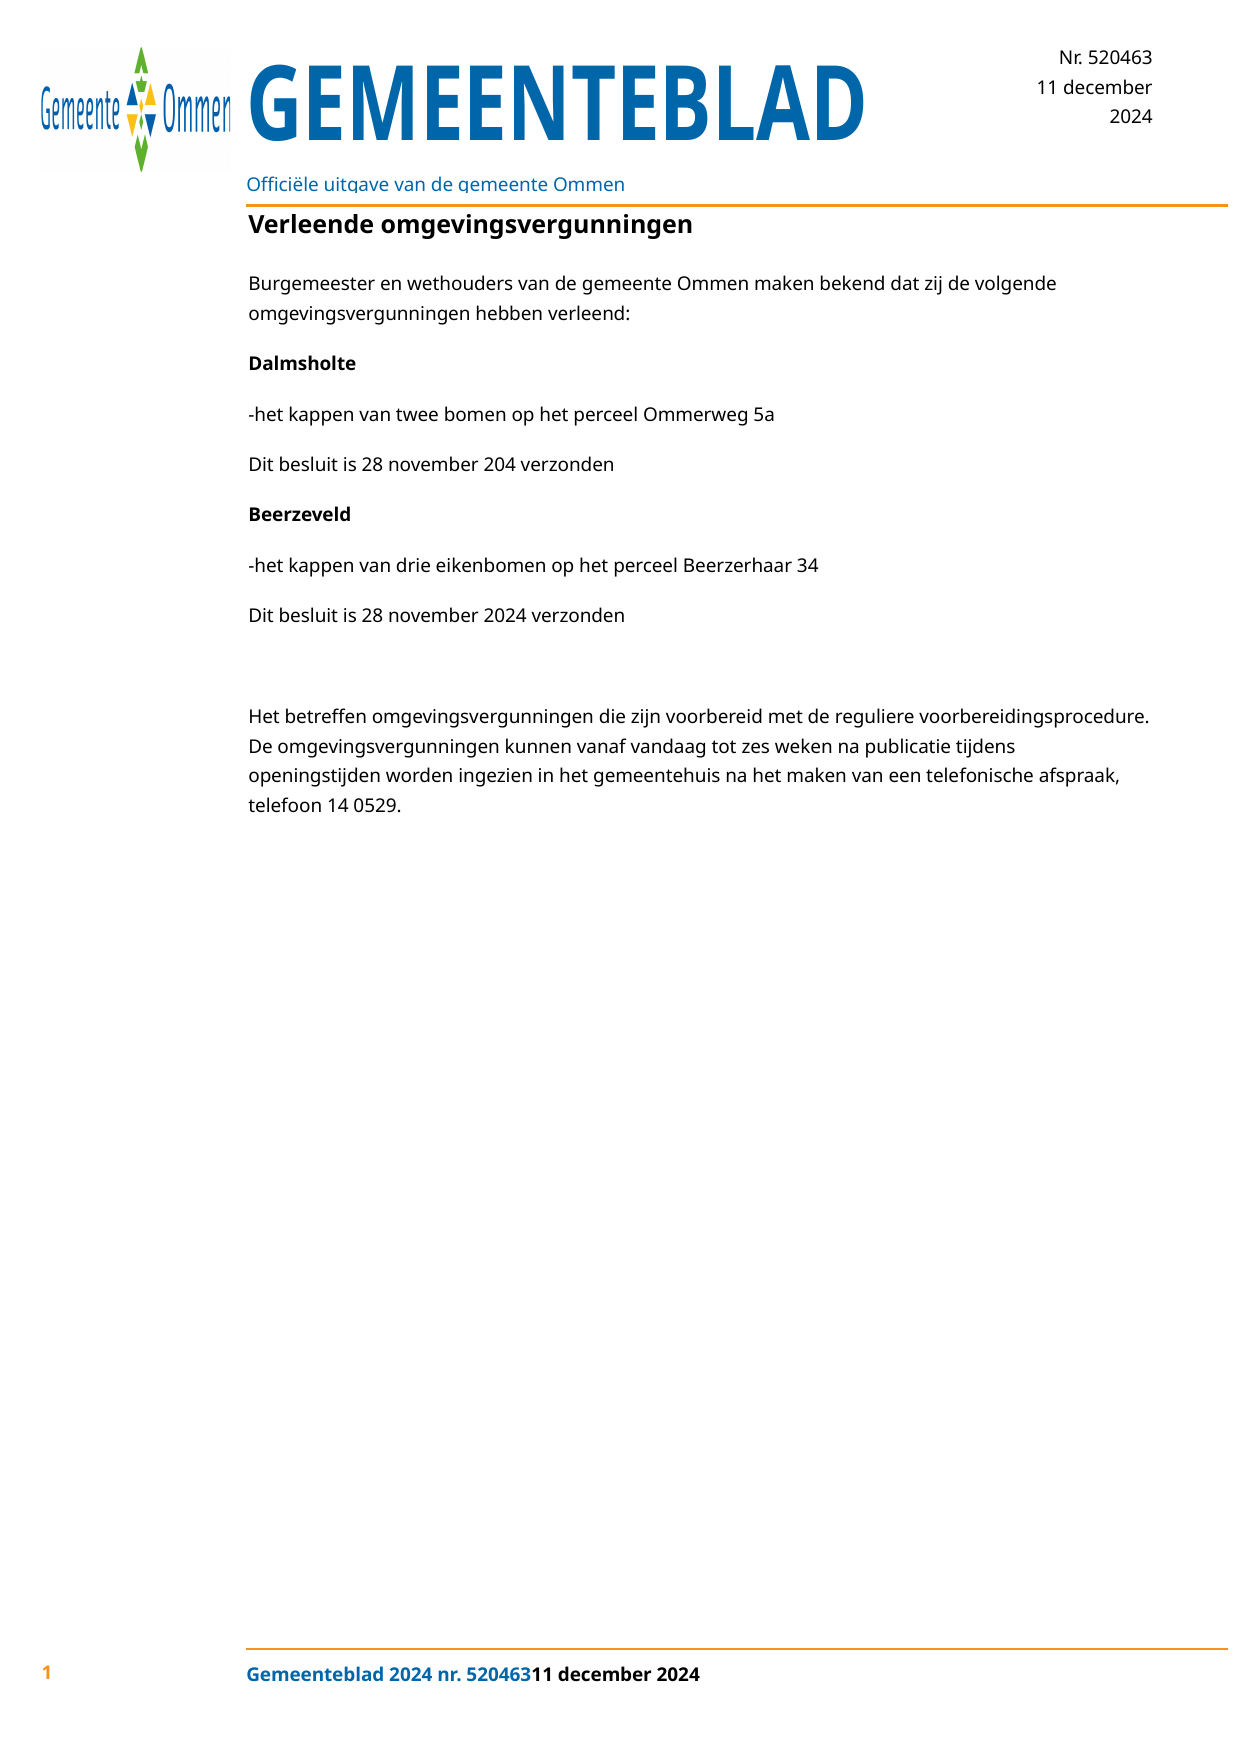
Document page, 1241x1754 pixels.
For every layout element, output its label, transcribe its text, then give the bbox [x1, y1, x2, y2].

text Het betreffen omgevingsvergunningen die zijn voorbereid met de reguliere voorbereidingsprocedure. De omgevingsvergunningen kunnen vanaf vandaag tot zes weken na publicatie tijdens openingstijden worden ingezien in het gemeentehuis na het maken van een telefonische afspraak, telefoon 14 0529. [248, 703, 1152, 818]
text -het kappen van drie eikenbomen op het perceel Beerzerhaar 34 [248, 552, 1152, 578]
text Verleende omgevingsvergunningen [248, 207, 1152, 241]
text -het kappen van twee bomen op het perceel Ommerweg 5a [248, 401, 1152, 426]
text Burgemeester en wethouders van de gemeente Ommen maken bekend dat zij de volgende omgevingsvergunningen hebben verleend: [248, 270, 1152, 326]
text Dit besluit is 28 november 2024 verzonden [248, 602, 1152, 628]
text Dit besluit is 28 november 204 verzonden [248, 451, 1152, 477]
picture [41, 47, 231, 172]
text Beerzeveld [248, 502, 1152, 527]
text Dalmsholte [248, 350, 1152, 376]
